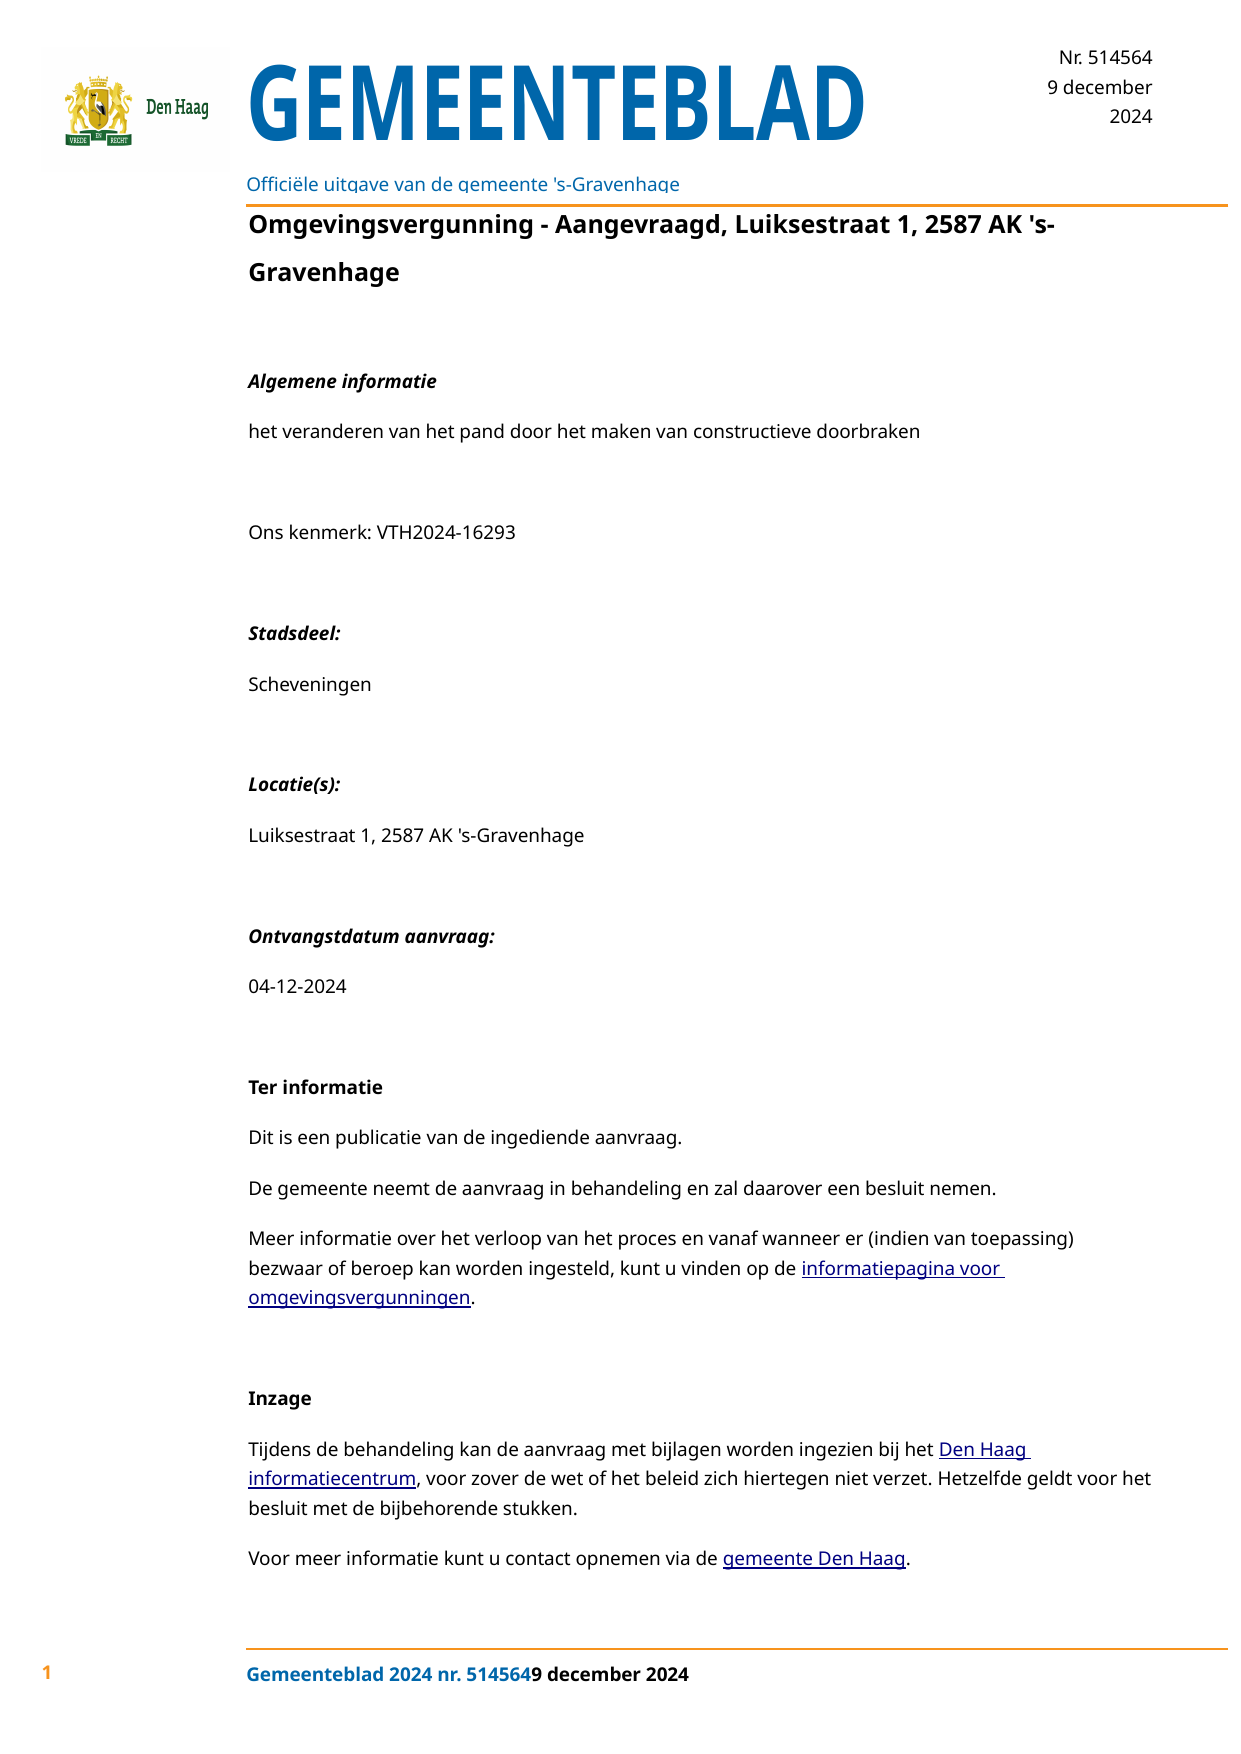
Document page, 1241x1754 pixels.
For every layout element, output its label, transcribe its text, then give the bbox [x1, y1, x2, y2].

text Ontvangstdatum aanvraag: [248, 923, 1152, 949]
text Tijdens de behandeling kan de aanvraag met bijlagen worden ingezien bij het Den Haag informatiecentrum, voor zover de wet of het beleid zich hiertegen niet verzet. Hetzelfde geldt voor het besluit met de bijbehorende stukken. [248, 1436, 1152, 1521]
text Dit is een publicatie van de ingediende aanvraag. [248, 1124, 1152, 1150]
text Locatie(s): [248, 772, 1152, 797]
text Omgevingsvergunning - Aangevraagd, Luiksestraat 1, 2587 AK 's-Gravenhage [248, 207, 1152, 288]
text Voor meer informatie kunt u contact opnemen via de gemeente Den Haag. [248, 1545, 1152, 1571]
text Luiksestraat 1, 2587 AK 's-Gravenhage [248, 822, 1152, 848]
text Stadsdeel: [248, 620, 1152, 646]
text Ons kenmerk: VTH2024-16293 [248, 519, 1152, 545]
text De gemeente neemt de aanvraag in behandeling en zal daarover een besluit nemen. [248, 1175, 1152, 1201]
text Inzage [248, 1385, 1152, 1411]
text het veranderen van het pand door het maken van constructieve doorbraken [248, 419, 1152, 444]
text Algemene informatie [248, 368, 1152, 394]
text Scheveningen [248, 671, 1152, 697]
picture [41, 47, 231, 172]
text 04-12-2024 [248, 973, 1152, 999]
text Meer informatie over het verloop van het proces en vanaf wanneer er (indien van toepassing) bezwaar of beroep kan worden ingesteld, kunt u vinden op de informatiepagina voor omgevingsvergunningen. [248, 1225, 1152, 1310]
text Ter informatie [248, 1074, 1152, 1100]
